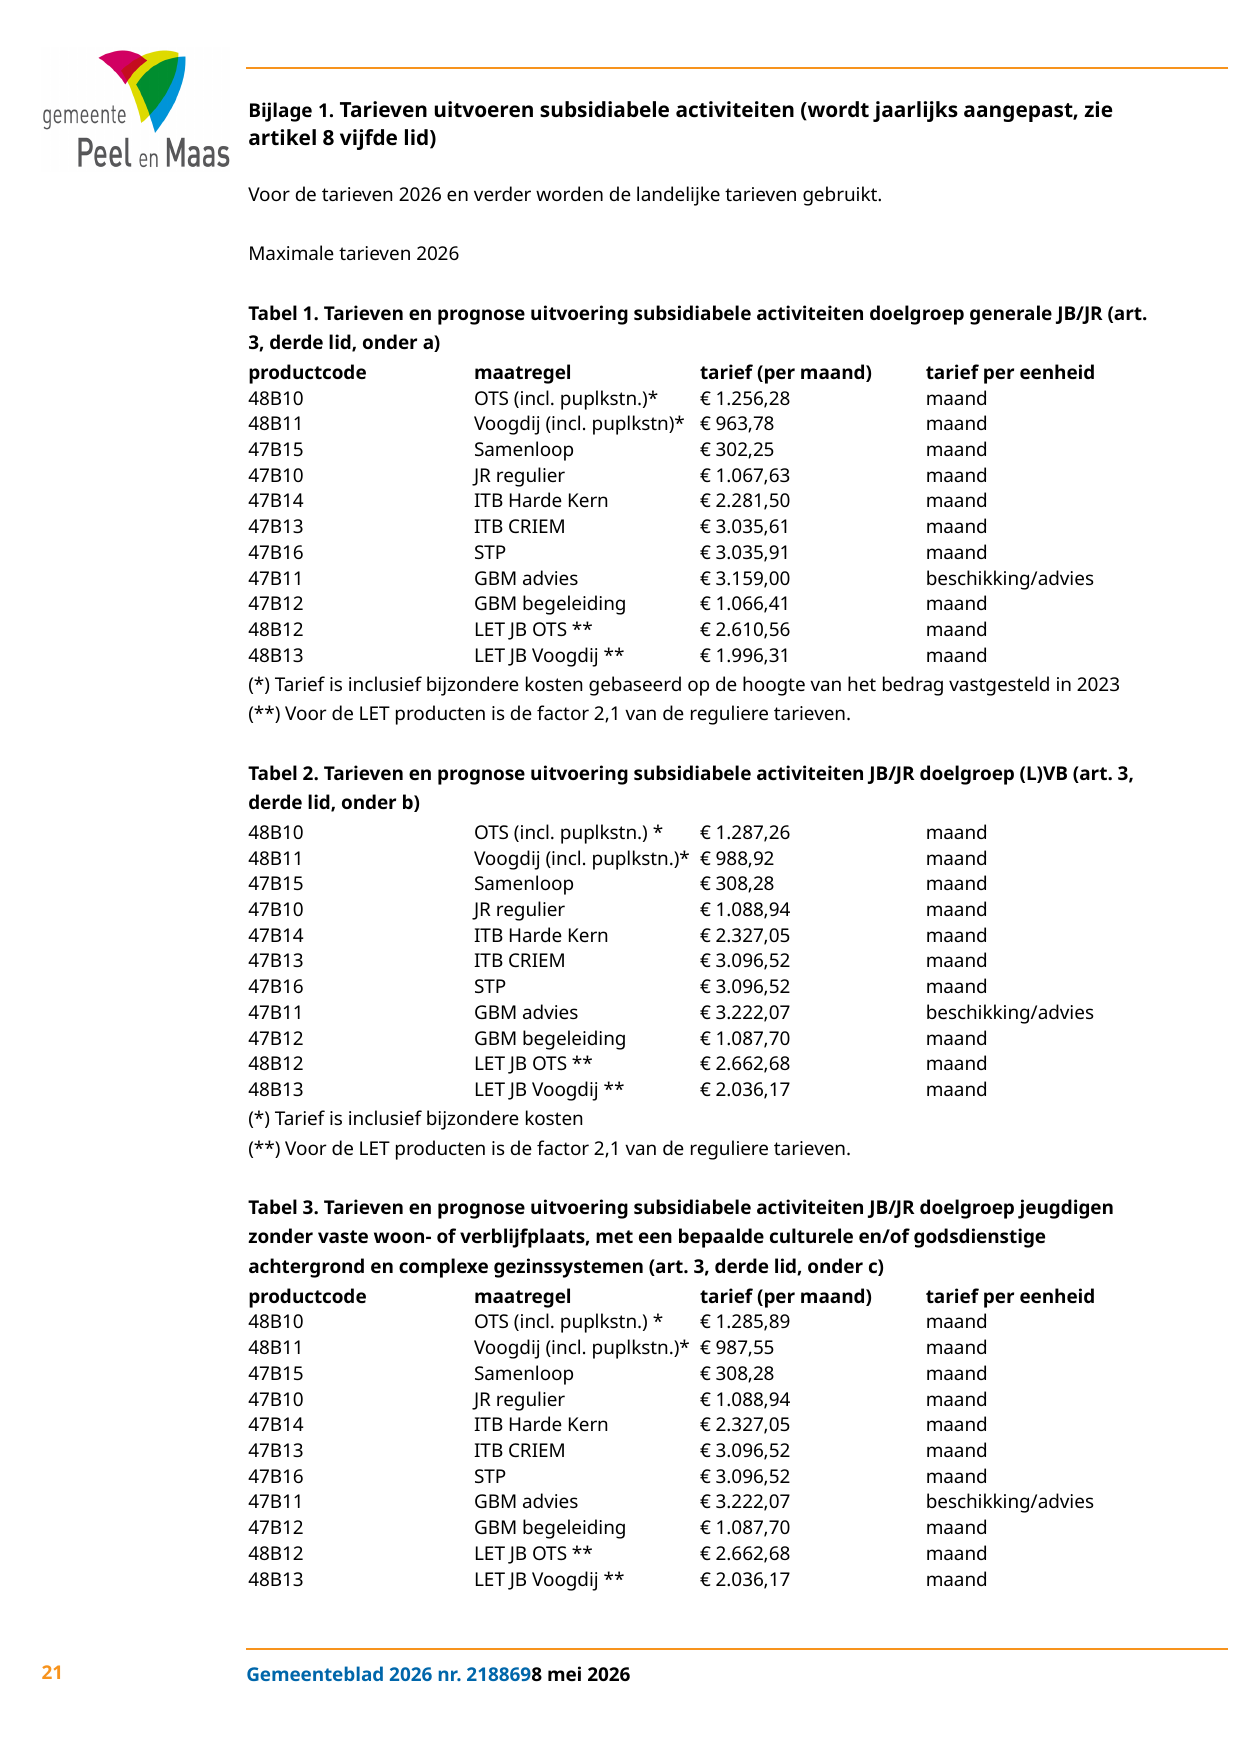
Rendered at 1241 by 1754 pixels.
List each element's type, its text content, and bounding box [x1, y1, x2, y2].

table_cell maand [926, 1566, 1152, 1592]
text (*) Tarief is inclusief bijzondere kosten gebaseerd op de hoogte van het bedrag vastgesteld in 2023 [248, 671, 1152, 697]
table_cell ITB Harde Kern [474, 922, 700, 948]
table_cell 47B11 [248, 1489, 474, 1514]
text Tabel 2. Tarieven en prognose uitvoering subsidiabele activiteiten JB/JR doelgroep (L)VB (art. 3, derde lid, onder b) [248, 760, 1152, 815]
table_cell 47B16 [248, 973, 474, 999]
table_cell 47B14 [248, 488, 474, 513]
table_cell maand [926, 1051, 1152, 1076]
table_cell maand [926, 1334, 1152, 1360]
text (*) Tarief is inclusief bijzondere kosten [248, 1105, 1152, 1131]
table_cell GBM begeleiding [474, 591, 700, 616]
table_cell 47B14 [248, 922, 474, 948]
table_cell 47B15 [248, 436, 474, 462]
table_cell JR regulier [474, 462, 700, 488]
table_cell € 308,28 [700, 1360, 926, 1386]
table_cell € 3.035,91 [700, 539, 926, 565]
table_cell 47B10 [248, 1386, 474, 1411]
table_cell maand [926, 1360, 1152, 1386]
table_cell maand [926, 1463, 1152, 1489]
table_cell 48B12 [248, 1051, 474, 1076]
table_cell ITB CRIEM [474, 1437, 700, 1463]
table_cell 48B10 [248, 385, 474, 410]
table_cell € 2.662,68 [700, 1051, 926, 1076]
table_cell € 963,78 [700, 410, 926, 436]
table_cell maand [926, 462, 1152, 488]
table_cell Samenloop [474, 870, 700, 896]
table_cell GBM advies [474, 1489, 700, 1514]
table_cell maand [926, 1025, 1152, 1051]
table_cell LET JB OTS ** [474, 1540, 700, 1566]
table_header maand [926, 819, 1152, 845]
table_cell 48B13 [248, 1076, 474, 1102]
table_cell STP [474, 973, 700, 999]
table_cell 47B12 [248, 591, 474, 616]
table_cell LET JB Voogdij ** [474, 642, 700, 668]
table_cell 47B14 [248, 1411, 474, 1437]
table_cell LET JB OTS ** [474, 616, 700, 642]
text Voor de tarieven 2026 en verder worden de landelijke tarieven gebruikt. [248, 181, 1152, 207]
table_cell maand [926, 642, 1152, 668]
table_cell 47B15 [248, 1360, 474, 1386]
table_cell maand [926, 870, 1152, 896]
table_cell 48B12 [248, 616, 474, 642]
table_header tarief (per maand) [700, 1283, 926, 1308]
table_cell maand [926, 1540, 1152, 1566]
table_cell 47B13 [248, 513, 474, 539]
table_cell maand [926, 591, 1152, 616]
table_cell 48B13 [248, 642, 474, 668]
table_cell € 3.222,07 [700, 1489, 926, 1514]
table_cell 48B11 [248, 410, 474, 436]
table_cell ITB CRIEM [474, 513, 700, 539]
table_cell € 3.159,00 [700, 565, 926, 591]
table_cell ITB Harde Kern [474, 488, 700, 513]
table_cell maand [926, 385, 1152, 410]
table_cell 47B11 [248, 565, 474, 591]
table_cell maand [926, 845, 1152, 870]
picture [41, 47, 231, 172]
table_cell Samenloop [474, 1360, 700, 1386]
table_cell € 3.096,52 [700, 948, 926, 973]
table_cell 47B10 [248, 896, 474, 922]
table_cell GBM begeleiding [474, 1025, 700, 1051]
table_header 48B10 [248, 819, 474, 845]
table_cell 47B12 [248, 1514, 474, 1540]
table_cell maand [926, 410, 1152, 436]
table_cell maand [926, 948, 1152, 973]
text Maximale tarieven 2026 [248, 241, 1152, 266]
table_cell STP [474, 1463, 700, 1489]
table_header OTS (incl. puplkstn.) * [474, 819, 700, 845]
table_header € 1.287,26 [700, 819, 926, 845]
table_cell maand [926, 1386, 1152, 1411]
table_cell GBM advies [474, 565, 700, 591]
table_cell JR regulier [474, 896, 700, 922]
table_cell OTS (incl. puplkstn.) * [474, 1309, 700, 1334]
table_cell 48B11 [248, 845, 474, 870]
table_cell LET JB OTS ** [474, 1051, 700, 1076]
table_cell € 2.036,17 [700, 1076, 926, 1102]
table_cell 47B16 [248, 539, 474, 565]
table_cell STP [474, 539, 700, 565]
table_cell maand [926, 1514, 1152, 1540]
table_cell maand [926, 436, 1152, 462]
table_cell € 1.088,94 [700, 896, 926, 922]
table_cell € 3.035,61 [700, 513, 926, 539]
table_cell € 1.256,28 [700, 385, 926, 410]
table_cell 48B12 [248, 1540, 474, 1566]
table_cell ITB Harde Kern [474, 1411, 700, 1437]
table_cell maand [926, 1076, 1152, 1102]
table_cell maand [926, 488, 1152, 513]
table_cell € 2.662,68 [700, 1540, 926, 1566]
table_cell Voogdij (incl. puplkstn)* [474, 410, 700, 436]
table_cell € 2.281,50 [700, 488, 926, 513]
table_cell maand [926, 616, 1152, 642]
table_cell GBM advies [474, 999, 700, 1025]
table_cell 47B13 [248, 948, 474, 973]
table_cell Voogdij (incl. puplkstn.)* [474, 845, 700, 870]
table_header tarief (per maand) [700, 359, 926, 385]
table_cell 47B12 [248, 1025, 474, 1051]
table_cell LET JB Voogdij ** [474, 1566, 700, 1592]
table_header tarief per eenheid [926, 1283, 1152, 1308]
table_cell € 3.222,07 [700, 999, 926, 1025]
text Bijlage 1. Tarieven uitvoeren subsidiabele activiteiten (wordt jaarlijks aangepast, zie artikel 8 vijfde lid) [248, 95, 1152, 152]
table_header maatregel [474, 1283, 700, 1308]
table_cell 48B11 [248, 1334, 474, 1360]
table_cell 47B15 [248, 870, 474, 896]
text Tabel 3. Tarieven en prognose uitvoering subsidiabele activiteiten JB/JR doelgroep jeugdigen zonder vaste woon- of verblijfplaats, met een bepaalde culturele en/of godsdienstige achtergrond en complexe gezinssystemen (art. 3, derde lid, onder c) [248, 1194, 1152, 1279]
table_cell 47B10 [248, 462, 474, 488]
table_cell 48B13 [248, 1566, 474, 1592]
table_cell € 3.096,52 [700, 973, 926, 999]
table_cell € 1.996,31 [700, 642, 926, 668]
table_cell maand [926, 539, 1152, 565]
table_cell maand [926, 896, 1152, 922]
table_cell 48B10 [248, 1309, 474, 1334]
table_cell € 2.327,05 [700, 1411, 926, 1437]
table_cell 47B13 [248, 1437, 474, 1463]
table_cell beschikking/advies [926, 999, 1152, 1025]
table_header tarief per eenheid [926, 359, 1152, 385]
table_cell maand [926, 973, 1152, 999]
table_cell € 3.096,52 [700, 1437, 926, 1463]
table_cell 47B16 [248, 1463, 474, 1489]
table_cell € 1.066,41 [700, 591, 926, 616]
table_header maatregel [474, 359, 700, 385]
table_cell € 987,55 [700, 1334, 926, 1360]
table_header productcode [248, 359, 474, 385]
table_cell € 2.327,05 [700, 922, 926, 948]
table_header productcode [248, 1283, 474, 1308]
table_cell 47B11 [248, 999, 474, 1025]
table_cell ITB CRIEM [474, 948, 700, 973]
table_cell € 3.096,52 [700, 1463, 926, 1489]
table_cell maand [926, 1309, 1152, 1334]
table_cell Voogdij (incl. puplkstn.)* [474, 1334, 700, 1360]
table_cell JR regulier [474, 1386, 700, 1411]
table_cell € 302,25 [700, 436, 926, 462]
table_cell maand [926, 1411, 1152, 1437]
table_cell € 1.088,94 [700, 1386, 926, 1411]
table_cell maand [926, 513, 1152, 539]
table_cell € 2.610,56 [700, 616, 926, 642]
text (**) Voor de LET producten is de factor 2,1 van de reguliere tarieven. [248, 701, 1152, 726]
table_cell OTS (incl. puplkstn.)* [474, 385, 700, 410]
table_cell € 1.285,89 [700, 1309, 926, 1334]
table_cell € 2.036,17 [700, 1566, 926, 1592]
table_cell Samenloop [474, 436, 700, 462]
text Tabel 1. Tarieven en prognose uitvoering subsidiabele activiteiten doelgroep generale JB/JR (art. 3, derde lid, onder a) [248, 300, 1152, 355]
table_cell € 308,28 [700, 870, 926, 896]
table_cell € 1.087,70 [700, 1025, 926, 1051]
table_cell beschikking/advies [926, 1489, 1152, 1514]
table_cell € 1.067,63 [700, 462, 926, 488]
table_cell GBM begeleiding [474, 1514, 700, 1540]
table_cell € 1.087,70 [700, 1514, 926, 1540]
table_cell beschikking/advies [926, 565, 1152, 591]
table_cell maand [926, 1437, 1152, 1463]
table_cell LET JB Voogdij ** [474, 1076, 700, 1102]
table_cell maand [926, 922, 1152, 948]
table_cell € 988,92 [700, 845, 926, 870]
text (**) Voor de LET producten is de factor 2,1 van de reguliere tarieven. [248, 1135, 1152, 1161]
